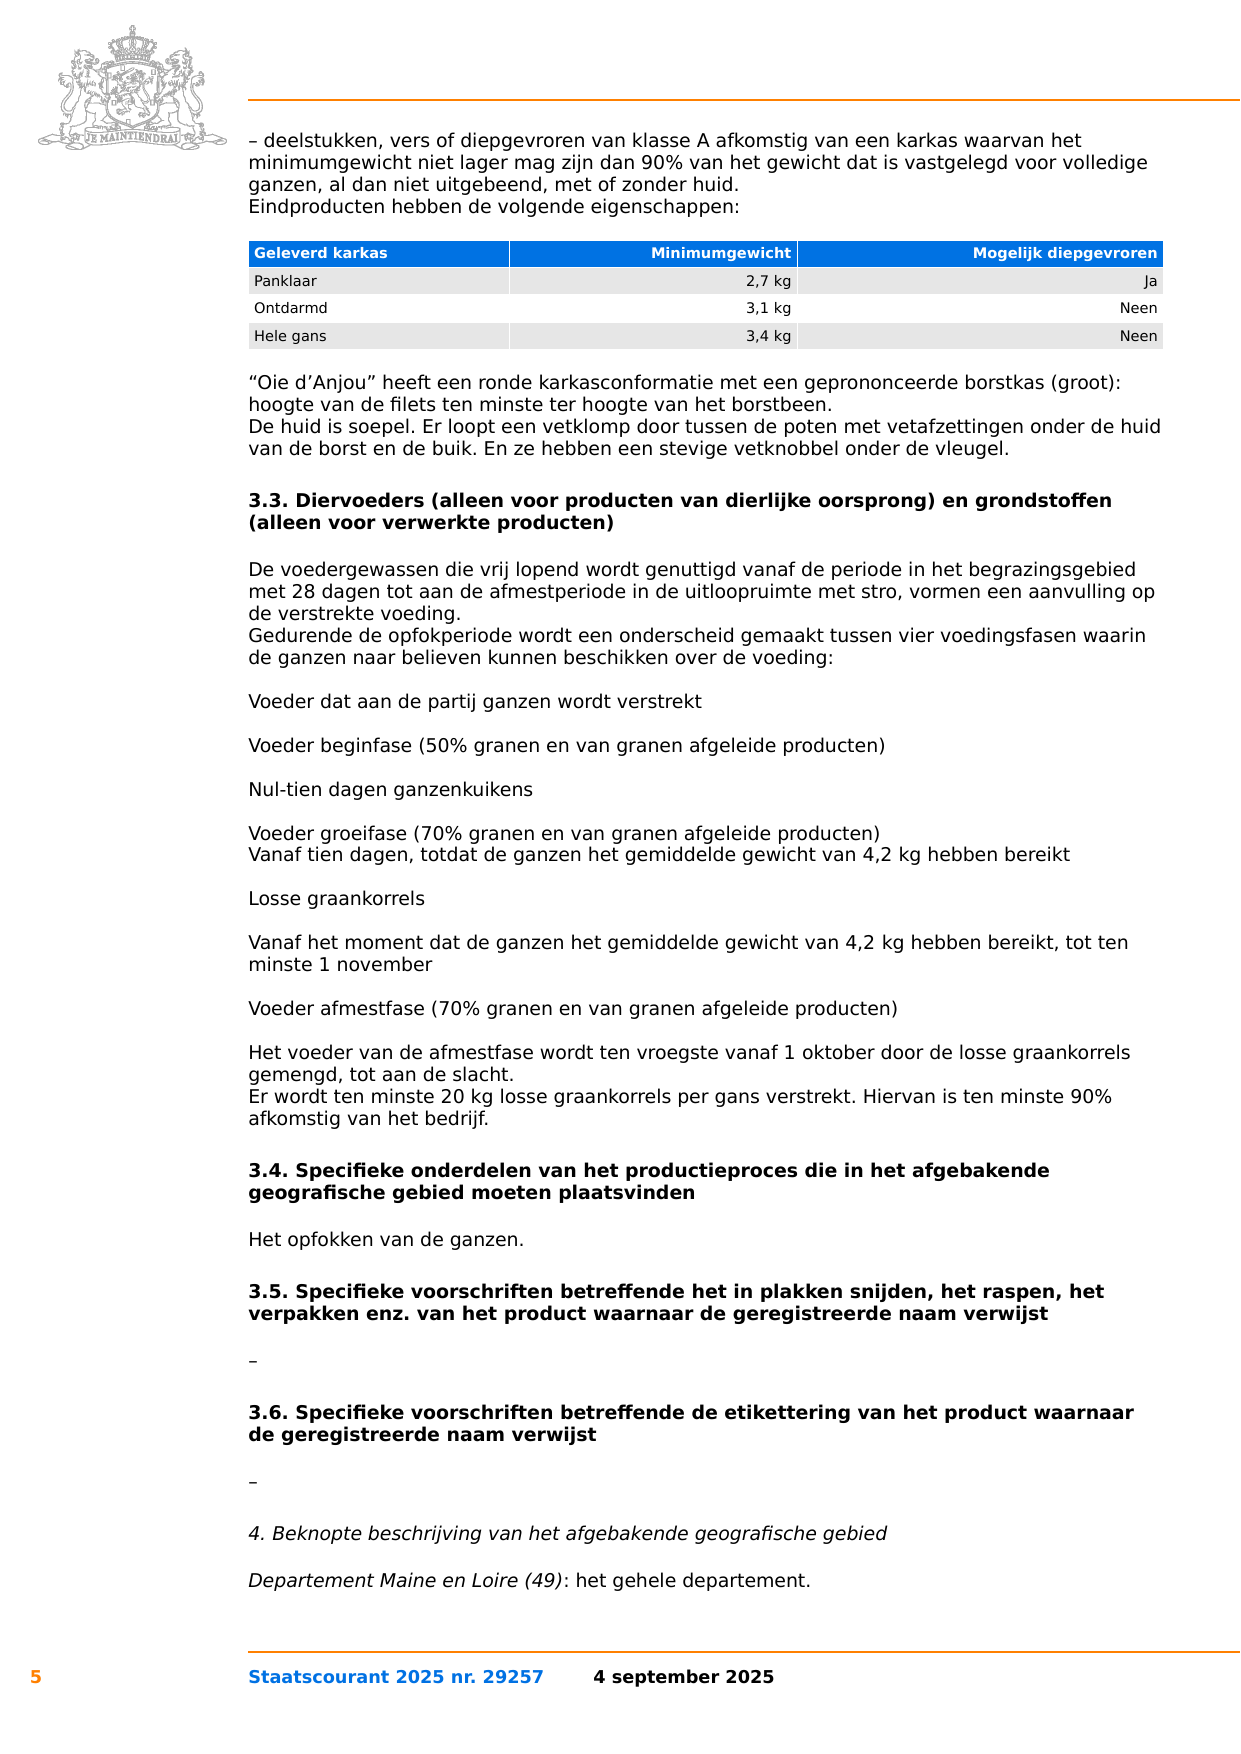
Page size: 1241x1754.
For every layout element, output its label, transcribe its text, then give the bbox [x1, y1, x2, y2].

table_header Minimumgewicht [510, 241, 797, 267]
text Voeder beginfase (50% granen en van granen afgeleide producten) [248, 735, 1163, 757]
picture [38, 25, 227, 150]
text Gedurende de opfokperiode wordt een onderscheid gemaakt tussen vier voedingsfasen waarin de ganzen naar believen kunnen beschikken over de voeding: [248, 625, 1163, 669]
subtitle 4. Beknopte beschrijving van het afgebakende geografische gebied [248, 1522, 1163, 1544]
subtitle Voeder afmestfase (70% granen en van granen afgeleide producten) [248, 998, 1163, 1020]
subtitle Losse graankorrels [248, 888, 1163, 910]
text Vanaf het moment dat de ganzen het gemiddelde gewicht van 4,2 kg hebben bereikt, tot ten minste 1 november [248, 932, 1163, 976]
text – [248, 1349, 1163, 1372]
text Vanaf tien dagen, totdat de ganzen het gemiddelde gewicht van 4,2 kg hebben bereikt [248, 844, 1163, 866]
text Voeder groeifase (70% granen en van granen afgeleide producten) [248, 822, 1163, 844]
text Departement Maine en Loire (49): het gehele departement. [248, 1569, 1163, 1591]
table_cell Ja [798, 268, 1163, 294]
table_cell 2,7 kg [510, 268, 797, 294]
text De huid is soepel. Er loopt een vetklomp door tussen de poten met vetafzettingen onder de huid van de borst en de buik. En ze hebben een stevige vetknobbel onder de vleugel. [248, 416, 1163, 460]
subtitle Voeder dat aan de partij ganzen wordt verstrekt [248, 691, 1163, 713]
text “Oie d’Anjou” heeft een ronde karkasconformatie met een geprononceerde borstkas (groot): hoogte van de filets ten minste ter hoogte van het borstbeen. [248, 372, 1163, 416]
text Eindproducten hebben de volgende eigenschappen: [248, 196, 1163, 218]
text – [248, 1471, 1163, 1492]
text Er wordt ten minste 20 kg losse graankorrels per gans verstrekt. Hiervan is ten minste 90% afkomstig van het bedrijf. [248, 1086, 1163, 1130]
subtitle Nul-tien dagen ganzenkuikens [248, 778, 1163, 801]
text – deelstukken, vers of diepgevroren van klasse A afkomstig van een karkas waarvan het minimumgewicht niet lager mag zijn dan 90% van het gewicht dat is vastgelegd voor volledige ganzen, al dan niet uitgebeend, met of zonder huid. [248, 130, 1163, 196]
text Het voeder van de afmestfase wordt ten vroegste vanaf 1 oktober door de losse graankorrels gemengd, tot aan de slacht. [248, 1042, 1163, 1086]
table_cell 3,1 kg [510, 296, 797, 322]
table_cell Panklaar [249, 268, 509, 294]
table_header Mogelijk diepgevroren [798, 241, 1163, 267]
table_cell Ontdarmd [249, 296, 509, 322]
table_cell Neen [798, 296, 1163, 322]
table_cell 3,4 kg [510, 323, 797, 349]
table_cell Neen [798, 323, 1163, 349]
table_header Geleverd karkas [249, 241, 509, 267]
table_cell Hele gans [249, 323, 509, 349]
subtitle 3.6. Specifieke voorschriften betreffende de etikettering van het product waarnaar de geregistreerde naam verwijst [248, 1402, 1163, 1446]
subtitle 3.4. Specifieke onderdelen van het productieproces die in het afgebakende geografische gebied moeten plaatsvinden [248, 1160, 1163, 1204]
subtitle 3.3. Diervoeders (alleen voor producten van dierlijke oorsprong) en grondstoffen (alleen voor verwerkte producten) [248, 490, 1163, 534]
text De voedergewassen die vrij lopend wordt genuttigd vanaf de periode in het begrazingsgebied met 28 dagen tot aan de afmestperiode in de uitloopruimte met stro, vormen een aanvulling op de verstrekte voeding. [248, 559, 1163, 625]
subtitle 3.5. Specifieke voorschriften betreffende het in plakken snijden, het raspen, het verpakken enz. van het product waarnaar de geregistreerde naam verwijst [248, 1281, 1163, 1324]
text Het opfokken van de ganzen. [248, 1229, 1163, 1251]
